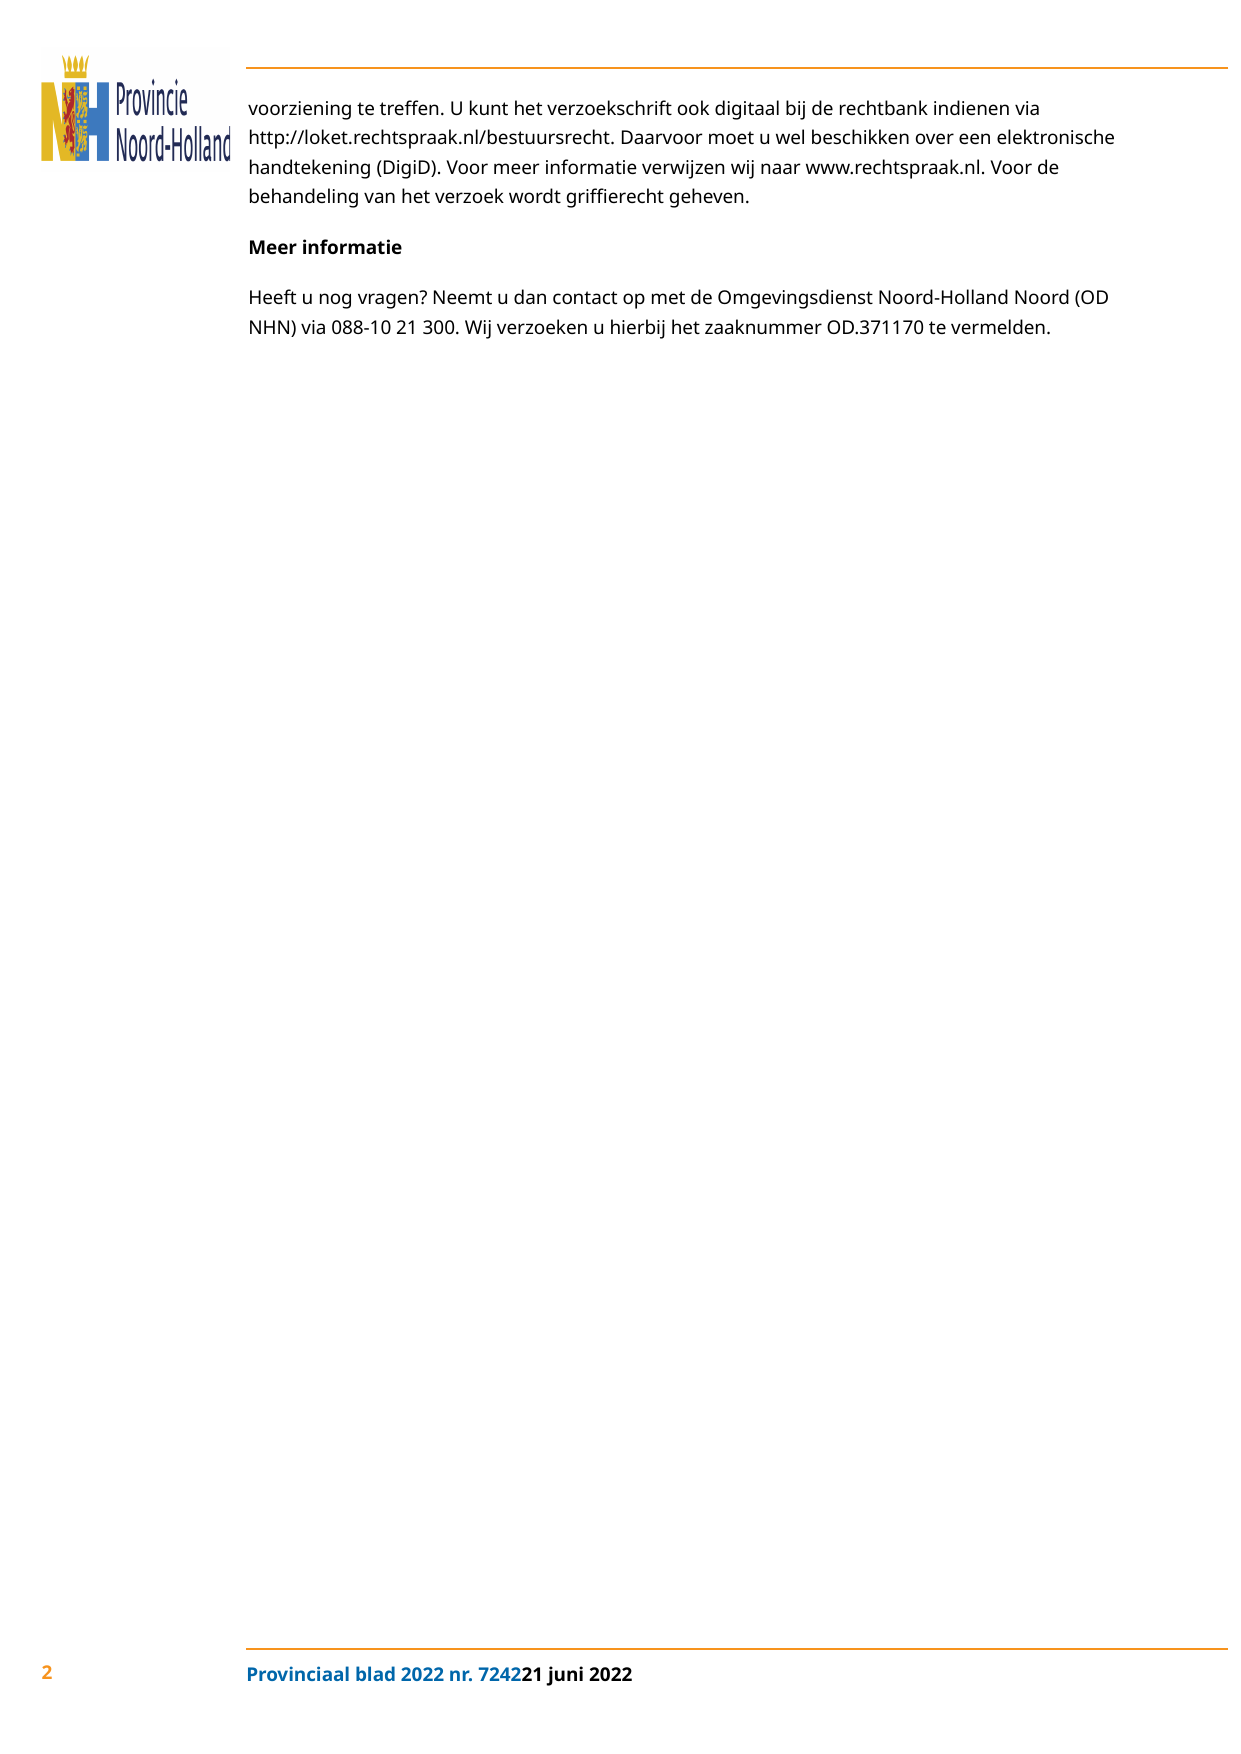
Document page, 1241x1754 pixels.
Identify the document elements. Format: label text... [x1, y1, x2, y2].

picture [41, 47, 231, 172]
text Meer informatie [248, 234, 1152, 260]
text voorziening te treffen. U kunt het verzoekschrift ook digitaal bij de rechtbank indienen via http://loket.rechtspraak.nl/bestuursrecht. Daarvoor moet u wel beschikken over een elektronische handtekening (DigiD). Voor meer informatie verwijzen wij naar www.rechtspraak.nl. Voor de behandeling van het verzoek wordt griffierecht geheven. [248, 95, 1152, 209]
text Heeft u nog vragen? Neemt u dan contact op met de Omgevingsdienst Noord-Holland Noord (OD NHN) via 088-10 21 300. Wij verzoeken u hierbij het zaaknummer OD.371170 te vermelden. [248, 284, 1152, 340]
